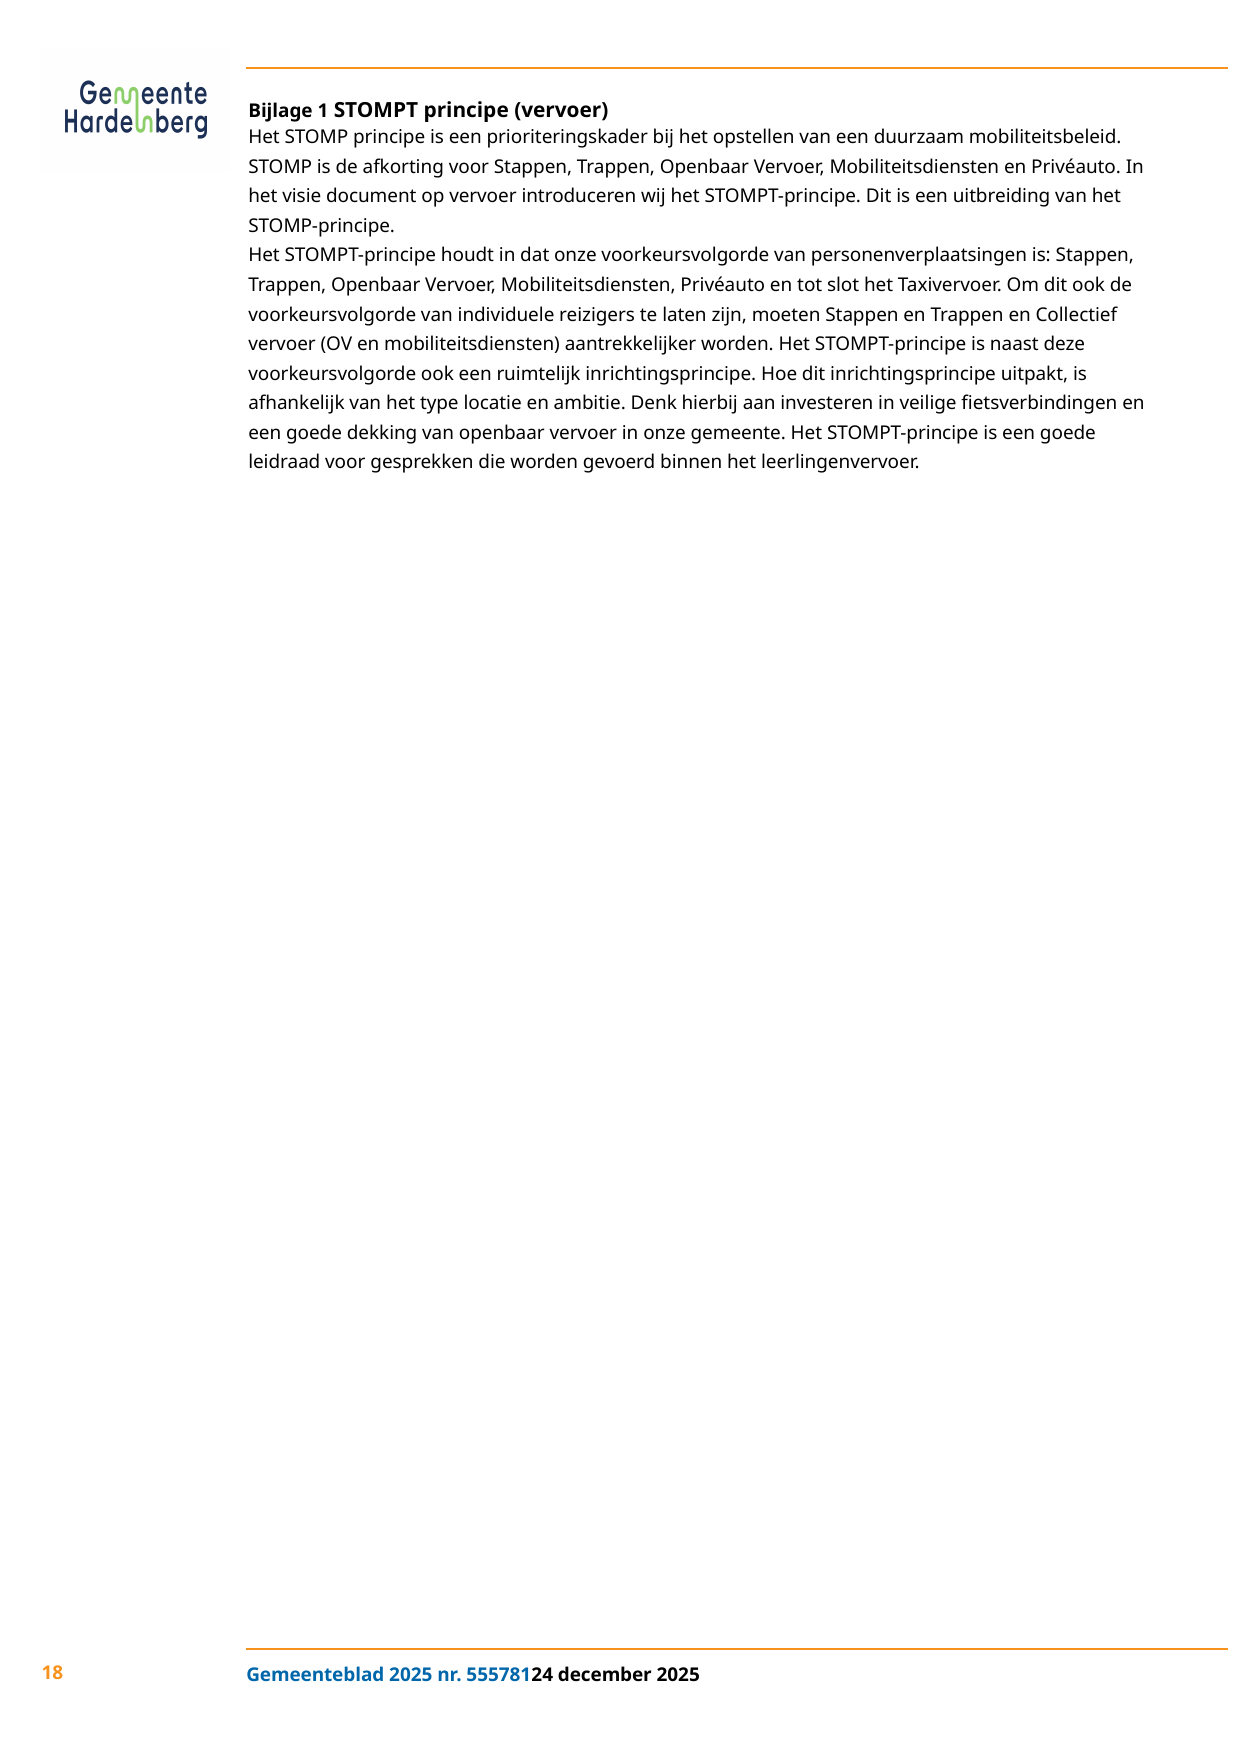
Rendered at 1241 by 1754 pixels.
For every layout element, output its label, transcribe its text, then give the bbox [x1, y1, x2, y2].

text Het STOMP principe is een prioriteringskader bij het opstellen van een duurzaam mobiliteitsbeleid. STOMP is de afkorting voor Stappen, Trappen, Openbaar Vervoer, Mobiliteitsdiensten en Privéauto. In het visie document op vervoer introduceren wij het STOMPT-principe. Dit is een uitbreiding van het STOMP-principe. [248, 123, 1152, 238]
text Bijlage 1 STOMPT principe (vervoer) [248, 95, 1152, 123]
text Het STOMPT-principe houdt in dat onze voorkeursvolgorde van personenverplaatsingen is: Stappen, Trappen, Openbaar Vervoer, Mobiliteitsdiensten, Privéauto en tot slot het Taxivervoer. Om dit ook de voorkeursvolgorde van individuele reizigers te laten zijn, moeten Stappen en Trappen en Collectief vervoer (OV en mobiliteitsdiensten) aantrekkelijker worden. Het STOMPT-principe is naast deze voorkeursvolgorde ook een ruimtelijk inrichtingsprincipe. Hoe dit inrichtingsprincipe uitpakt, is afhankelijk van het type locatie en ambitie. Denk hierbij aan investeren in veilige fietsverbindingen en een goede dekking van openbaar vervoer in onze gemeente. Het STOMPT-principe is een goede leidraad voor gesprekken die worden gevoerd binnen het leerlingenvervoer. [248, 242, 1152, 474]
picture [41, 47, 231, 172]
